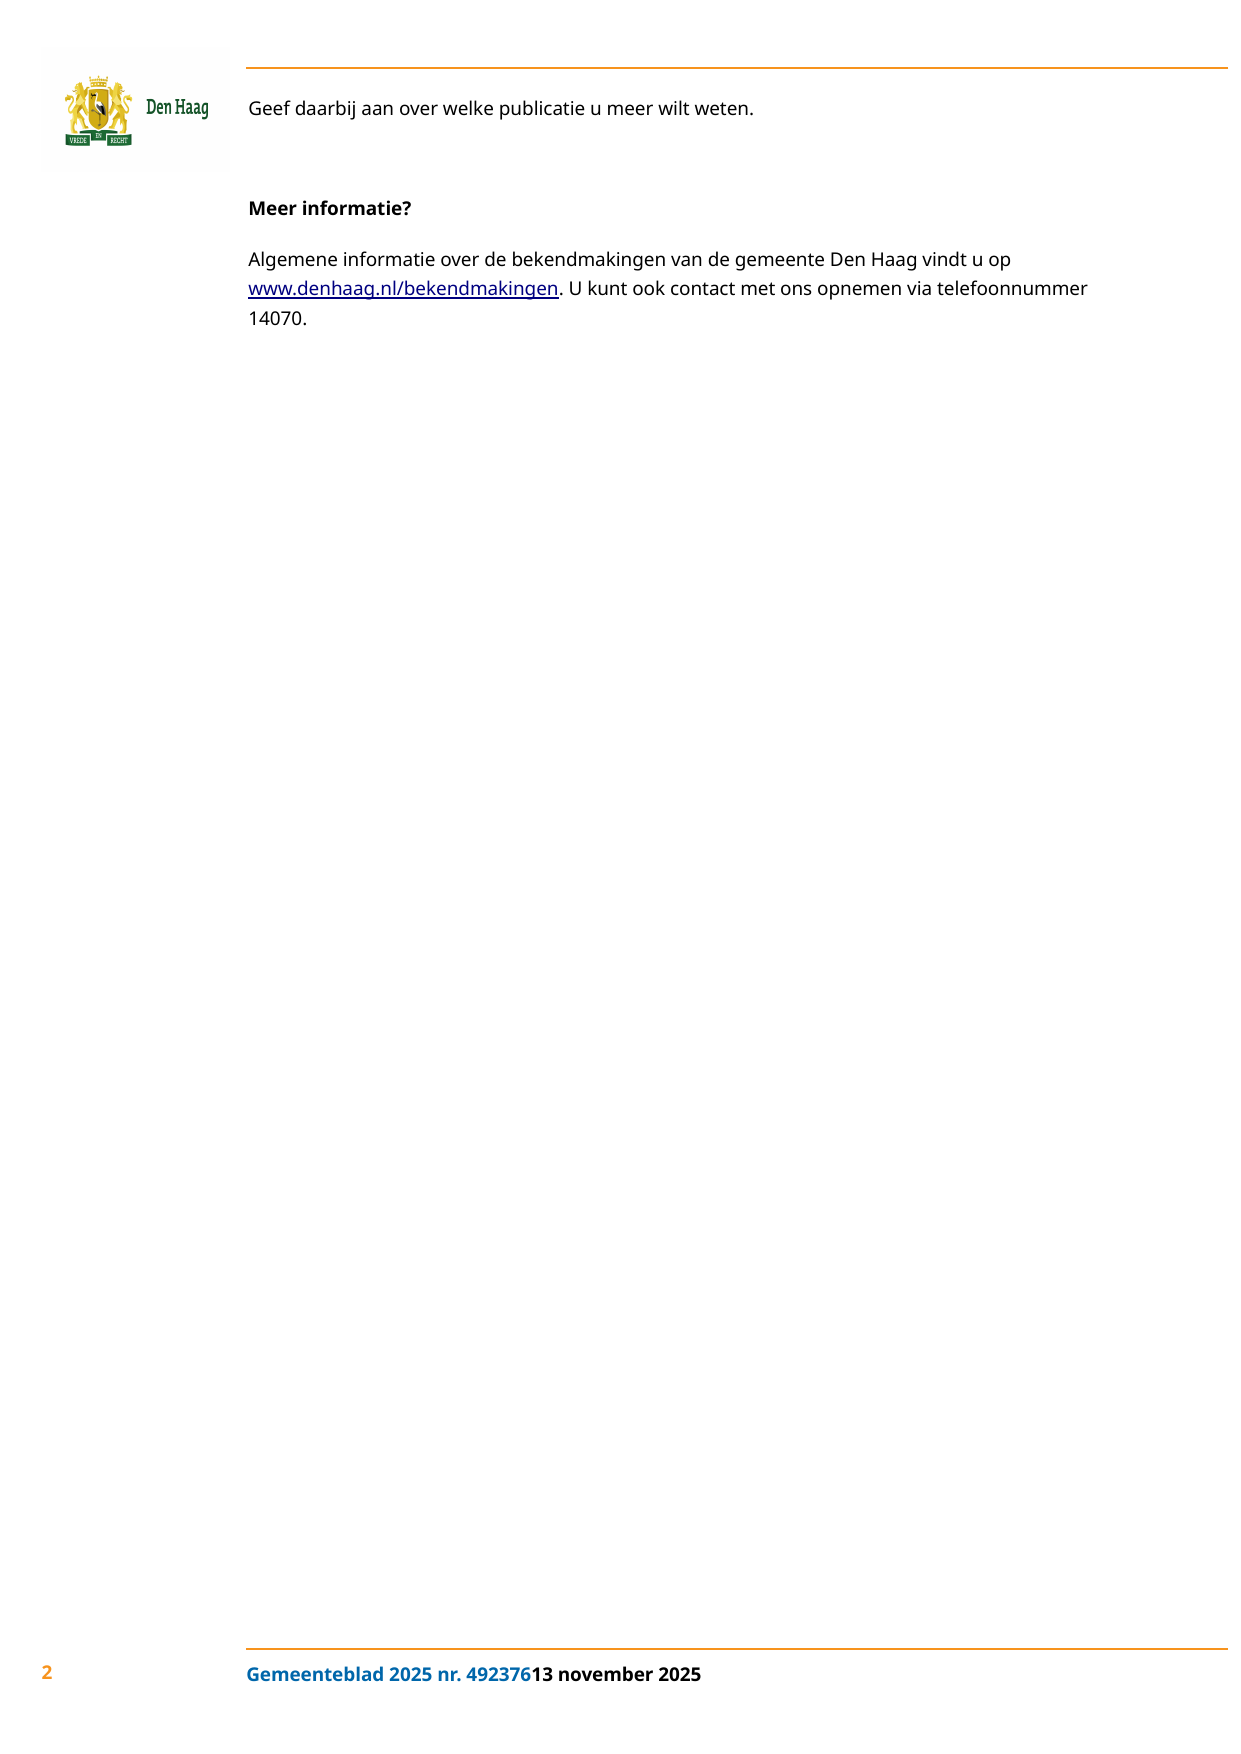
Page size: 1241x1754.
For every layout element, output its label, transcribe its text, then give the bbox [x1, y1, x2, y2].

picture [41, 47, 231, 172]
text Algemene informatie over de bekendmakingen van de gemeente Den Haag vindt u op www.denhaag.nl/bekendmakingen. U kunt ook contact met ons opnemen via telefoonnummer 14070. [248, 246, 1152, 331]
text Geef daarbij aan over welke publicatie u meer wilt weten. [248, 95, 1152, 121]
text Meer informatie? [248, 196, 1152, 221]
